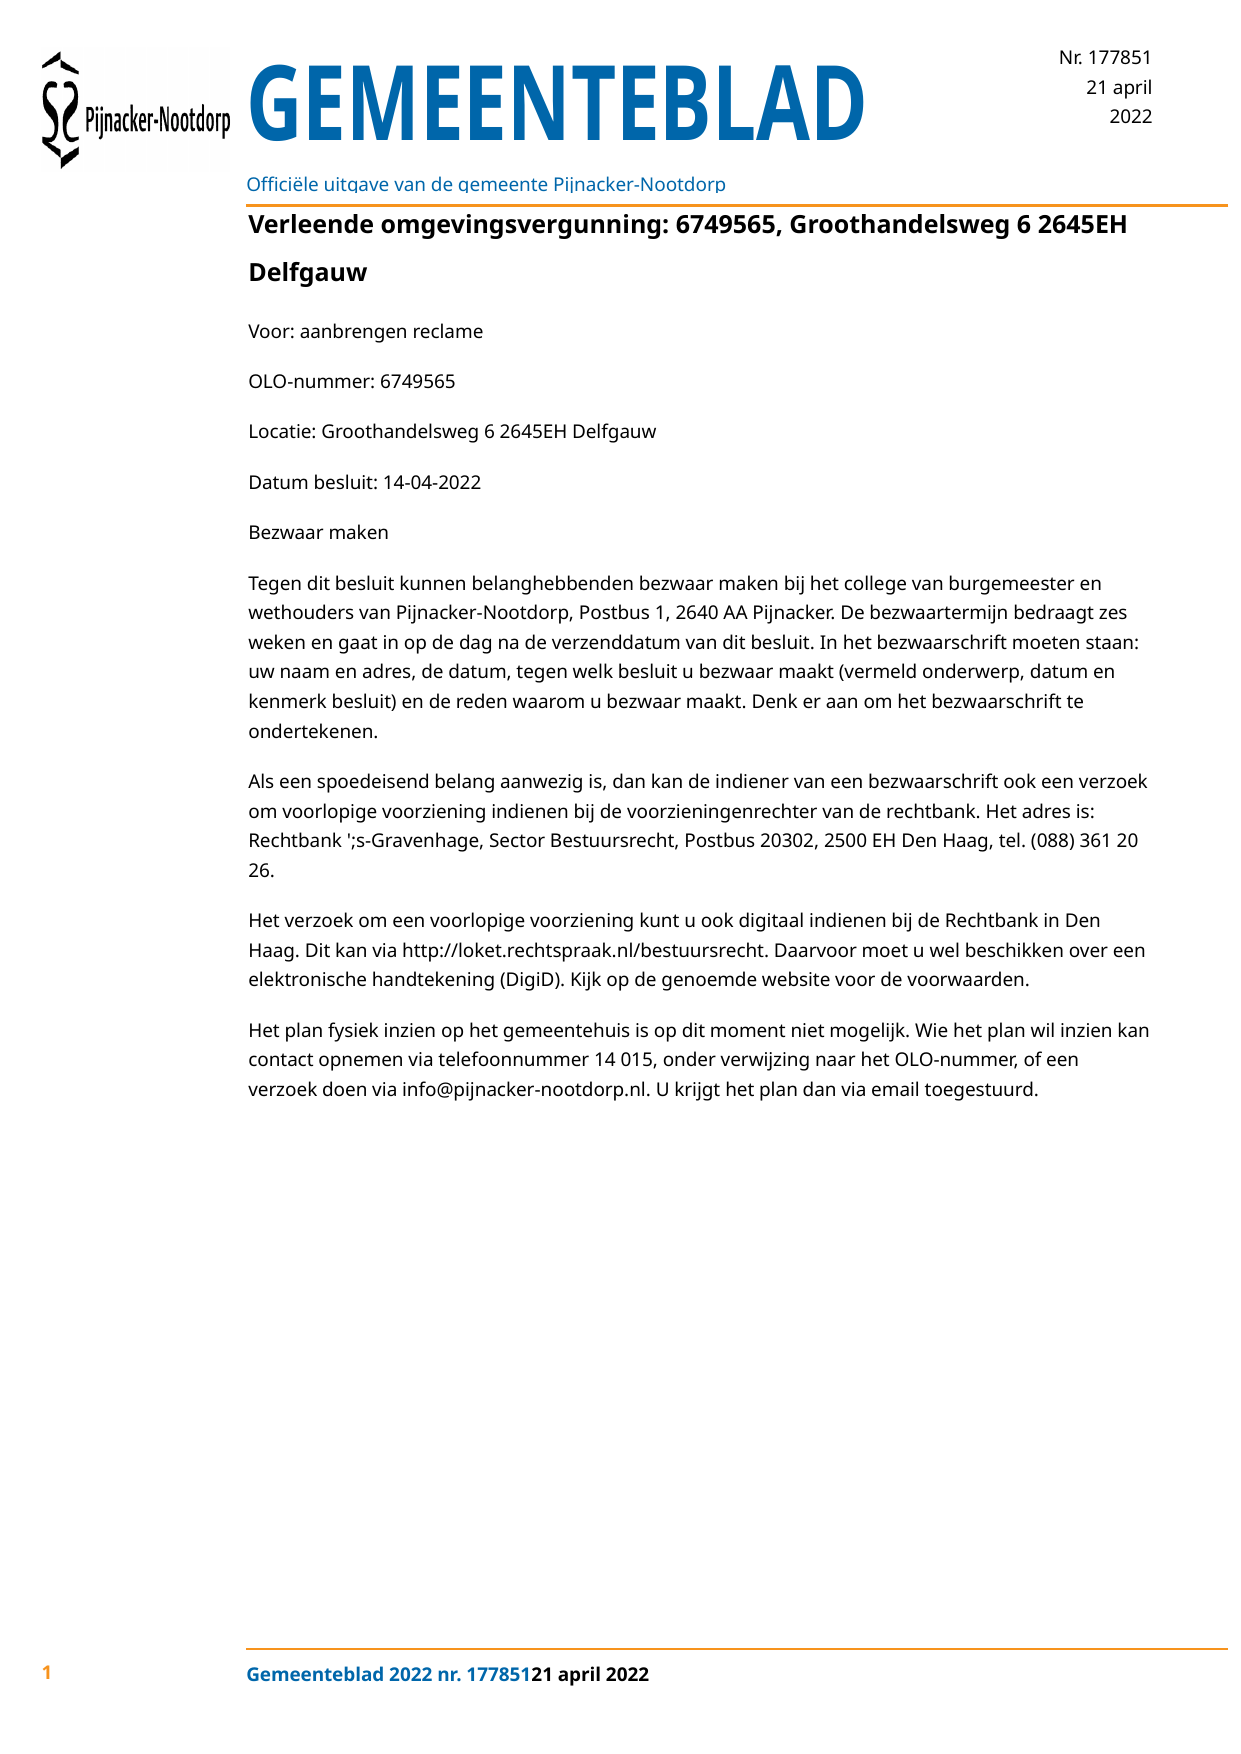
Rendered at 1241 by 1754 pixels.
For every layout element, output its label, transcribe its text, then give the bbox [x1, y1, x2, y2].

text Datum besluit: 14-04-2022 [248, 469, 1152, 495]
text Het verzoek om een voorlopige voorziening kunt u ook digitaal indienen bij de Rechtbank in Den Haag. Dit kan via http://loket.rechtspraak.nl/bestuursrecht. Daarvoor moet u wel beschikken over een elektronische handtekening (DigiD). Kijk op de genoemde website voor de voorwaarden. [248, 907, 1152, 992]
text Bezwaar maken [248, 519, 1152, 545]
text Voor: aanbrengen reclame [248, 318, 1152, 344]
text Als een spoedeisend belang aanwezig is, dan kan de indiener van een bezwaarschrift ook een verzoek om voorlopige voorziening indienen bij de voorzieningenrechter van de rechtbank. Het adres is: Rechtbank ';s-Gravenhage, Sector Bestuursrecht, Postbus 20302, 2500 EH Den Haag, tel. (088) 361 20 26. [248, 768, 1152, 883]
text Locatie: Groothandelsweg 6 2645EH Delfgauw [248, 419, 1152, 444]
text OLO-nummer: 6749565 [248, 368, 1152, 394]
text Het plan fysiek inzien op het gemeentehuis is op dit moment niet mogelijk. Wie het plan wil inzien kan contact opnemen via telefoonnummer 14 015, onder verwijzing naar het OLO-nummer, of een verzoek doen via info@pijnacker-nootdorp.nl. U krijgt het plan dan via email toegestuurd. [248, 1017, 1152, 1102]
picture [41, 47, 231, 172]
text Tegen dit besluit kunnen belanghebbenden bezwaar maken bij het college van burgemeester en wethouders van Pijnacker-Nootdorp, Postbus 1, 2640 AA Pijnacker. De bezwaartermijn bedraagt zes weken en gaat in op de dag na de verzenddatum van dit besluit. In het bezwaarschrift moeten staan: uw naam en adres, de datum, tegen welk besluit u bezwaar maakt (vermeld onderwerp, datum en kenmerk besluit) en de reden waarom u bezwaar maakt. Denk er aan om het bezwaarschrift te ondertekenen. [248, 570, 1152, 744]
text Verleende omgevingsvergunning: 6749565, Groothandelsweg 6 2645EH Delfgauw [248, 207, 1152, 288]
